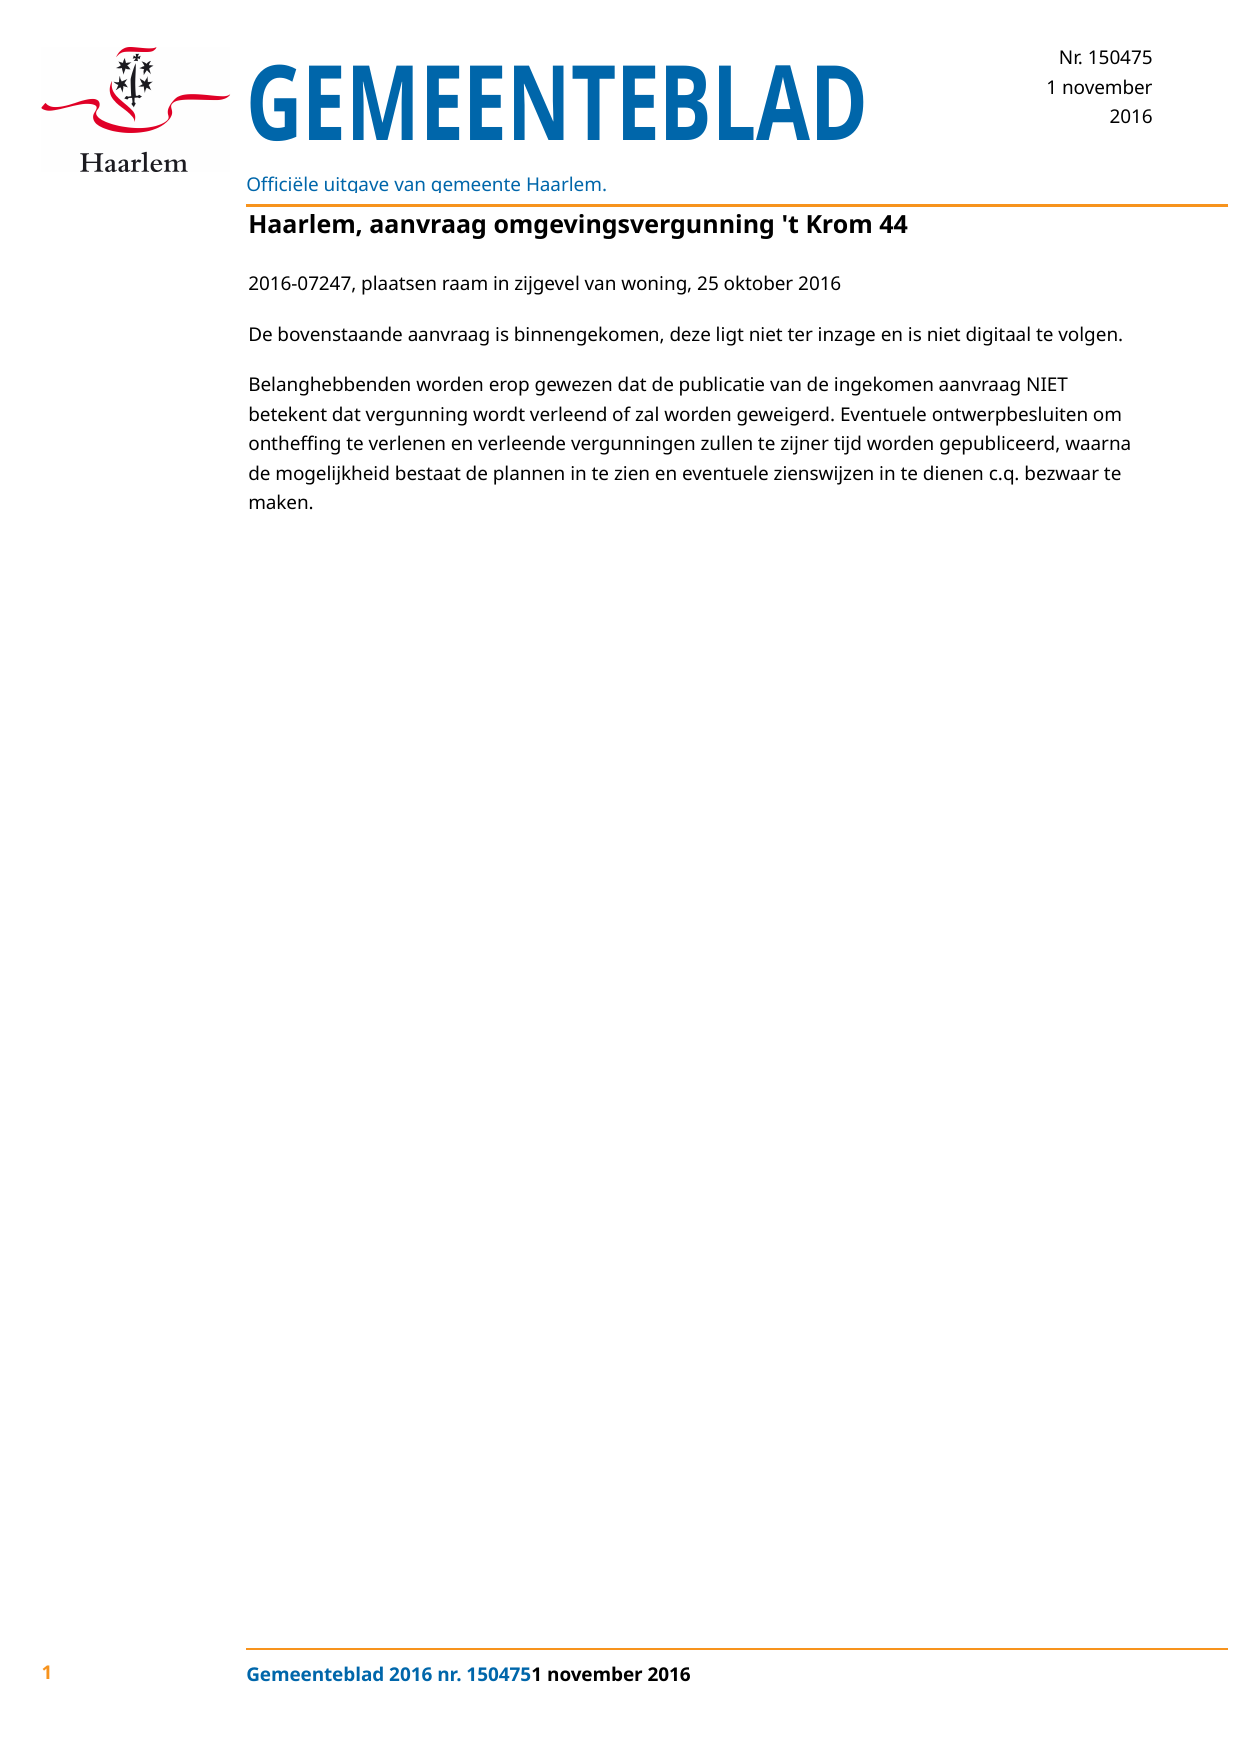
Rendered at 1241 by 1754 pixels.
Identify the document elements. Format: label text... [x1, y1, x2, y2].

text Belanghebbenden worden erop gewezen dat de publicatie van de ingekomen aanvraag NIET betekent dat vergunning wordt verleend of zal worden geweigerd. Eventuele ontwerpbesluiten om ontheffing te verlenen en verleende vergunningen zullen te zijner tijd worden gepubliceerd, waarna de mogelijkheid bestaat de plannen in te zien en eventuele zienswijzen in te dienen c.q. bezwaar te maken. [248, 371, 1152, 515]
text Haarlem, aanvraag omgevingsvergunning 't Krom 44 [248, 207, 1152, 241]
text De bovenstaande aanvraag is binnengekomen, deze ligt niet ter inzage en is niet digitaal te volgen. [248, 321, 1152, 346]
picture [41, 47, 231, 172]
text 2016-07247, plaatsen raam in zijgevel van woning, 25 oktober 2016 [248, 270, 1152, 296]
